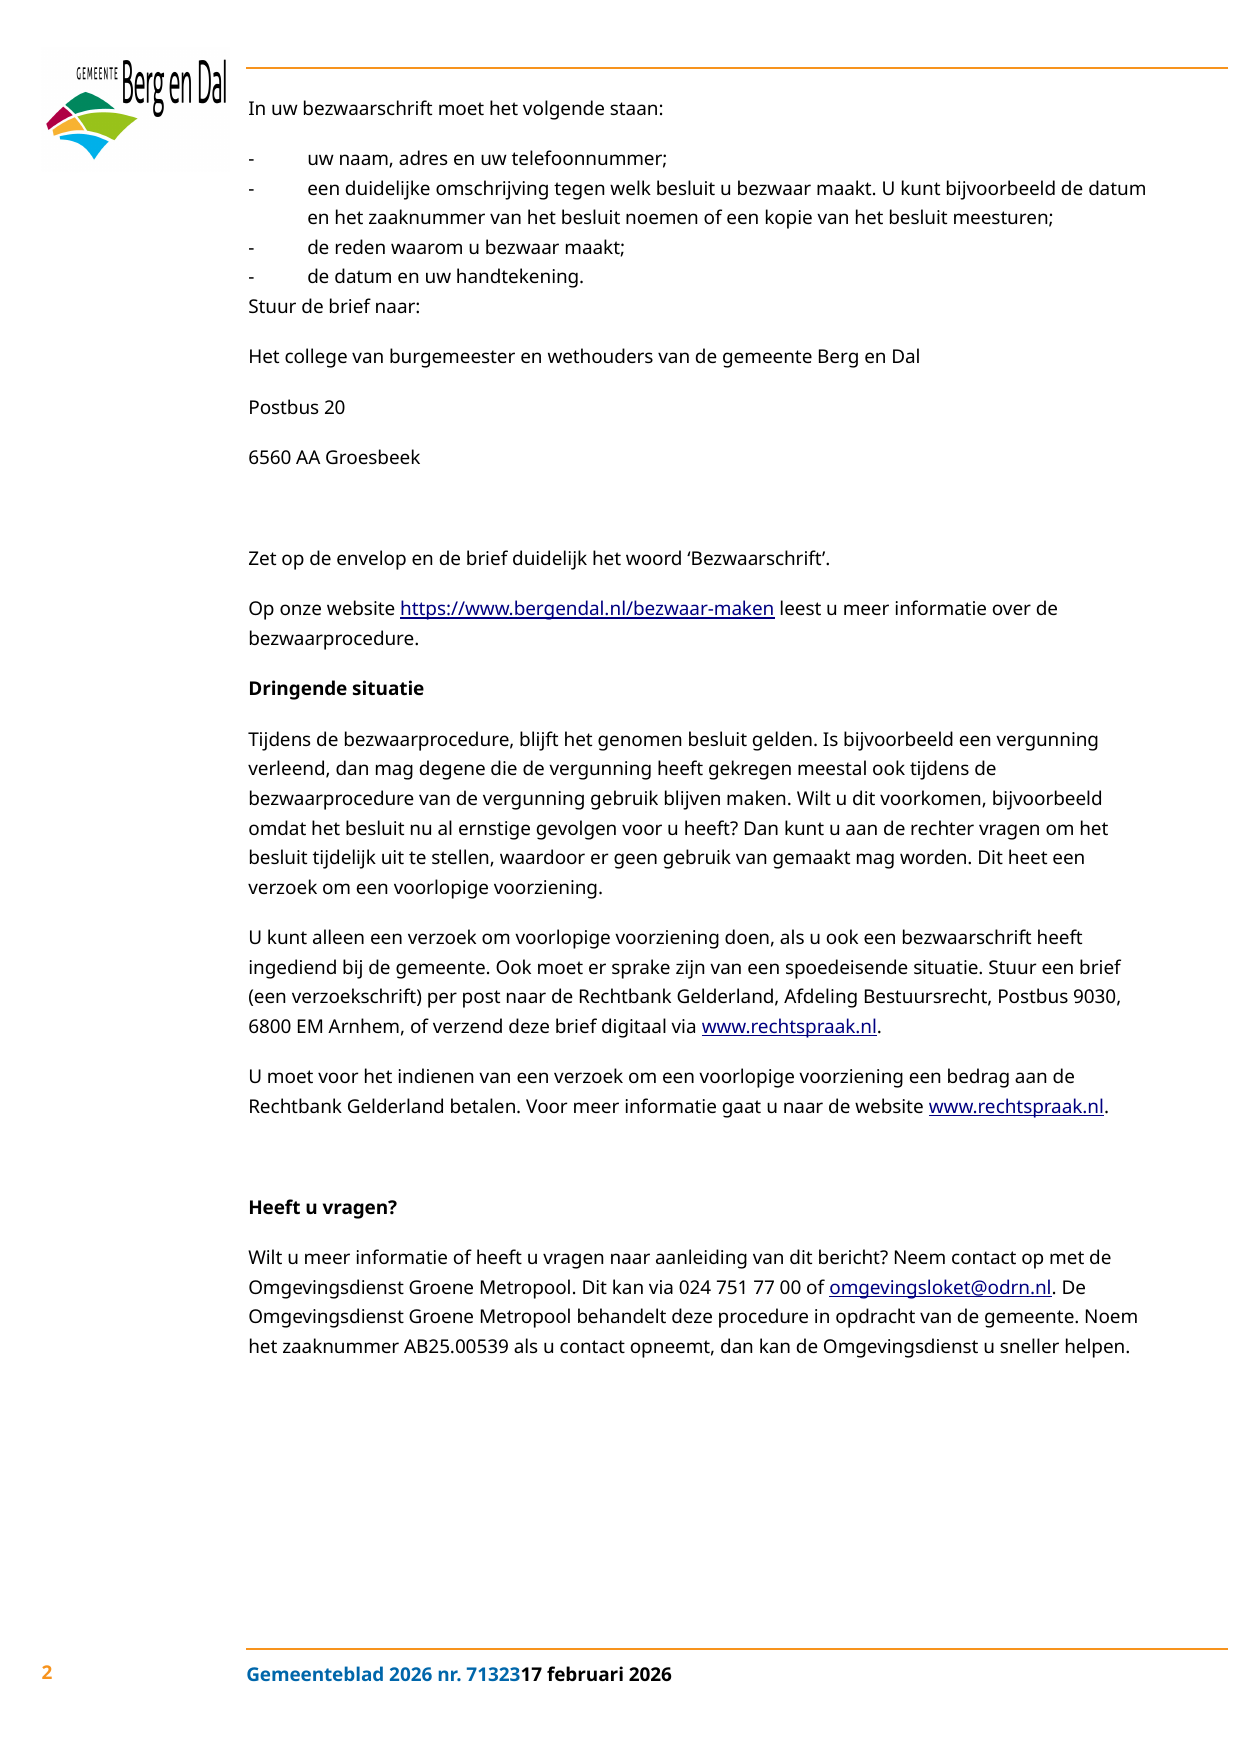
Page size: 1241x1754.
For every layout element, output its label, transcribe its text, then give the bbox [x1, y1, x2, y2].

text U moet voor het indienen van een verzoek om een voorlopige voorziening een bedrag aan de Rechtbank Gelderland betalen. Voor meer informatie gaat u naar de website www.rechtspraak.nl. [248, 1063, 1152, 1119]
text Heeft u vragen? [248, 1194, 1152, 1220]
list de reden waarom u bezwaar maakt; [248, 234, 1152, 260]
text Dringende situatie [248, 676, 1152, 701]
text Postbus 20 [248, 394, 1152, 420]
text Tijdens de bezwaarprocedure, blijft het genomen besluit gelden. Is bijvoorbeeld een vergunning verleend, dan mag degene die de vergunning heeft gekregen meestal ook tijdens de bezwaarprocedure van de vergunning gebruik blijven maken. Wilt u dit voorkomen, bijvoorbeeld omdat het besluit nu al ernstige gevolgen voor u heeft? Dan kunt u aan de rechter vragen om het besluit tijdelijk uit te stellen, waardoor er geen gebruik van gemaakt mag worden. Dit heet een verzoek om een voorlopige voorziening. [248, 726, 1152, 900]
picture [41, 47, 231, 172]
text Wilt u meer informatie of heeft u vragen naar aanleiding van dit bericht? Neem contact op met de Omgevingsdienst Groene Metropool. Dit kan via 024 751 77 00 of omgevingsloket@odrn.nl. De Omgevingsdienst Groene Metropool behandelt deze procedure in opdracht van de gemeente. Noem het zaaknummer AB25.00539 als u contact opneemt, dan kan de Omgevingsdienst u sneller helpen. [248, 1244, 1152, 1359]
text Het college van burgemeester en wethouders van de gemeente Berg en Dal [248, 343, 1152, 369]
text U kunt alleen een verzoek om voorlopige voorziening doen, als u ook een bezwaarschrift heeft ingediend bij de gemeente. Ook moet er sprake zijn van een spoedeisende situatie. Stuur een brief (een verzoekschrift) per post naar de Rechtbank Gelderland, Afdeling Bestuursrecht, Postbus 9030, 6800 EM Arnhem, of verzend deze brief digitaal via www.rechtspraak.nl. [248, 924, 1152, 1039]
text In uw bezwaarschrift moet het volgende staan: [248, 95, 1152, 121]
list de datum en uw handtekening. [248, 263, 1152, 289]
list uw naam, adres en uw telefoonnummer; [248, 145, 1152, 171]
text 6560 AA Groesbeek [248, 444, 1152, 470]
text Stuur de brief naar: [248, 293, 1152, 319]
list een duidelijke omschrijving tegen welk besluit u bezwaar maakt. U kunt bijvoorbeeld de datum en het zaaknummer van het besluit noemen of een kopie van het besluit meesturen; [248, 175, 1152, 230]
text Op onze website https://www.bergendal.nl/bezwaar-maken leest u meer informatie over de bezwaarprocedure. [248, 596, 1152, 651]
text Zet op de envelop en de brief duidelijk het woord ‘Bezwaarschrift’. [248, 545, 1152, 571]
